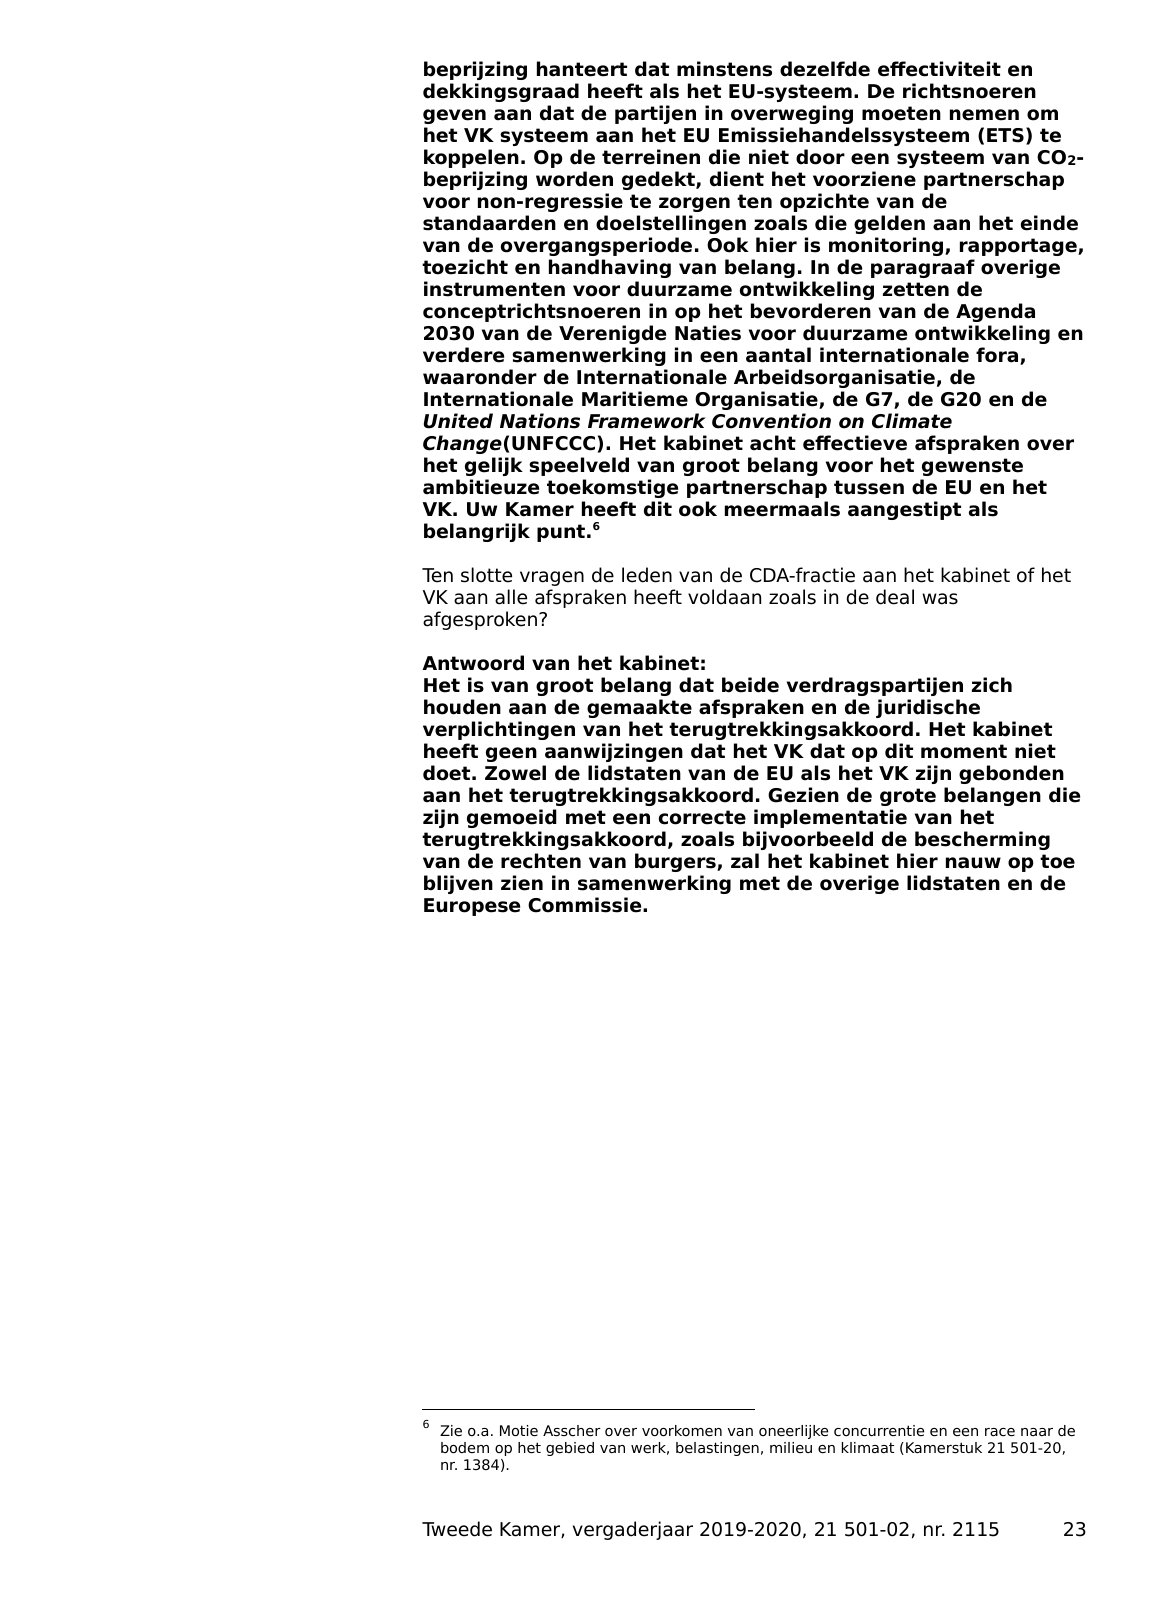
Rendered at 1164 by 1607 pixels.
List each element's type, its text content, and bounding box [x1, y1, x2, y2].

text Het is van groot belang dat beide verdragspartijen zich houden aan de gemaakte afspraken en de juridische verplichtingen van het terugtrekkingsakkoord. Het kabinet heeft geen aanwijzingen dat het VK dat op dit moment niet doet. Zowel de lidstaten van de EU als het VK zijn gebonden aan het terugtrekkingsakkoord. Gezien de grote belangen die zijn gemoeid met een correcte implementatie van het terugtrekkingsakkoord, zoals bijvoorbeeld de bescherming van de rechten van burgers, zal het kabinet hier nauw op toe blijven zien in samenwerking met de overige lidstaten en de Europese Commissie. [422, 675, 1087, 917]
text beprijzing hanteert dat minstens dezelfde effectiviteit en dekkingsgraad heeft als het EU-systeem. De richtsnoeren geven aan dat de partijen in overweging moeten nemen om het VK systeem aan het EU Emissiehandelssysteem (ETS) te koppelen. Op de terreinen die niet door een systeem van CO2-beprijzing worden gedekt, dient het voorziene partnerschap voor non-regressie te zorgen ten opzichte van de standaarden en doelstellingen zoals die gelden aan het einde van de overgangsperiode. Ook hier is monitoring, rapportage, toezicht en handhaving van belang. In de paragraaf overige instrumenten voor duurzame ontwikkeling zetten de conceptrichtsnoeren in op het bevorderen van de Agenda 2030 van de Verenigde Naties voor duurzame ontwikkeling en verdere samenwerking in een aantal internationale fora, waaronder de Internationale Arbeidsorganisatie, de Internationale Maritieme Organisatie, de G7, de G20 en de United Nations Framework Convention on Climate Change(UNFCCC). Het kabinet acht effectieve afspraken over het gelijk speelveld van groot belang voor het gewenste ambitieuze toekomstige partnerschap tussen de EU en het VK. Uw Kamer heeft dit ook meermaals aangestipt als belangrijk punt. [422, 59, 1087, 543]
text Antwoord van het kabinet: [422, 653, 1087, 675]
text Zie o.a. Motie Asscher over voorkomen van oneerlijke concurrentie en een race naar de bodem op het gebied van werk, belastingen, milieu en klimaat (Kamerstuk 21 501-20, nr. 1384). [422, 1418, 1087, 1474]
text Ten slotte vragen de leden van de CDA-fractie aan het kabinet of het VK aan alle afspraken heeft voldaan zoals in de deal was afgesproken? [422, 565, 1087, 631]
